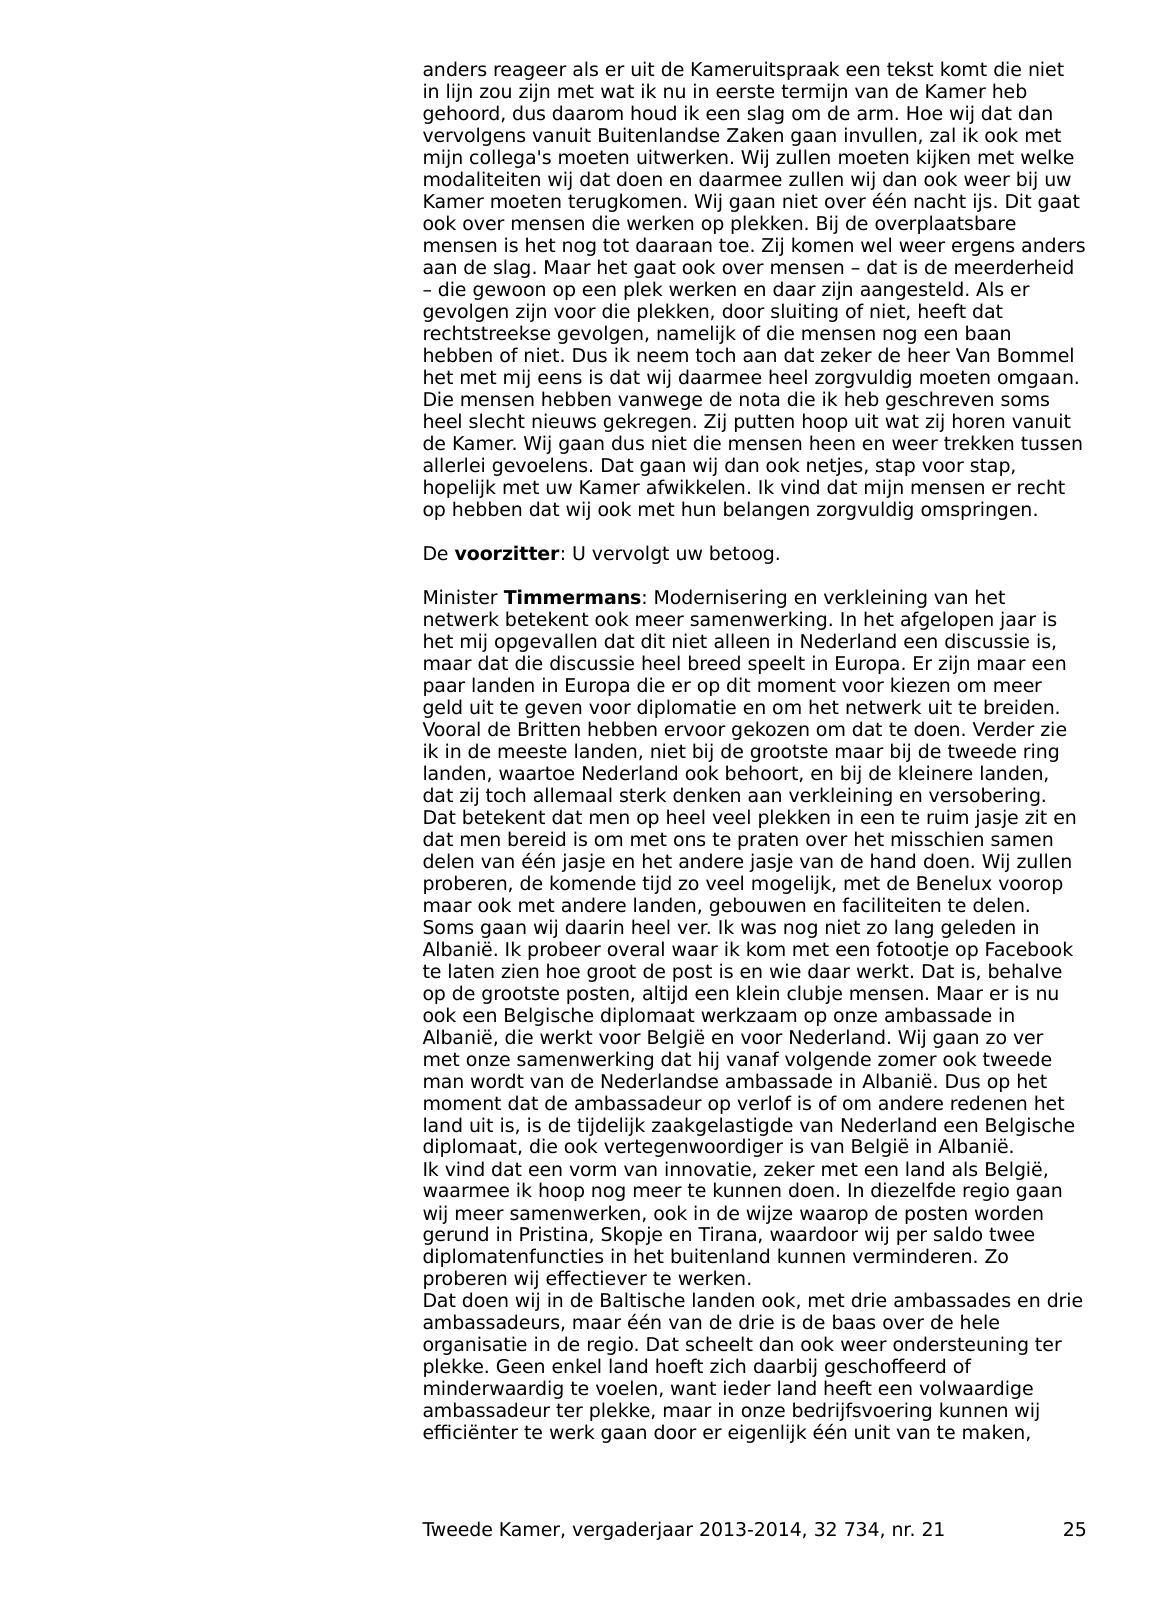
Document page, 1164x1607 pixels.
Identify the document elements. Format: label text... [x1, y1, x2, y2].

text Ik vind dat een vorm van innovatie, zeker met een land als België, waarmee ik hoop nog meer te kunnen doen. In diezelfde regio gaan wij meer samenwerken, ook in de wijze waarop de posten worden gerund in Pristina, Skopje en Tirana, waardoor wij per saldo twee diplomatenfuncties in het buitenland kunnen verminderen. Zo proberen wij effectiever te werken. [422, 1158, 1087, 1290]
text anders reageer als er uit de Kameruitspraak een tekst komt die niet in lijn zou zijn met wat ik nu in eerste termijn van de Kamer heb gehoord, dus daarom houd ik een slag om de arm. Hoe wij dat dan vervolgens vanuit Buitenlandse Zaken gaan invullen, zal ik ook met mijn collega's moeten uitwerken. Wij zullen moeten kijken met welke modaliteiten wij dat doen en daarmee zullen wij dan ook weer bij uw Kamer moeten terugkomen. Wij gaan niet over één nacht ijs. Dit gaat ook over mensen die werken op plekken. Bij de overplaatsbare mensen is het nog tot daaraan toe. Zij komen wel weer ergens anders aan de slag. Maar het gaat ook over mensen – dat is de meerderheid – die gewoon op een plek werken en daar zijn aangesteld. Als er gevolgen zijn voor die plekken, door sluiting of niet, heeft dat rechtstreekse gevolgen, namelijk of die mensen nog een baan hebben of niet. Dus ik neem toch aan dat zeker de heer Van Bommel het met mij eens is dat wij daarmee heel zorgvuldig moeten omgaan. Die mensen hebben vanwege de nota die ik heb geschreven soms heel slecht nieuws gekregen. Zij putten hoop uit wat zij horen vanuit de Kamer. Wij gaan dus niet die mensen heen en weer trekken tussen allerlei gevoelens. Dat gaan wij dan ook netjes, stap voor stap, hopelijk met uw Kamer afwikkelen. Ik vind dat mijn mensen er recht op hebben dat wij ook met hun belangen zorgvuldig omspringen. [422, 59, 1087, 521]
text Dat betekent dat men op heel veel plekken in een te ruim jasje zit en dat men bereid is om met ons te praten over het misschien samen delen van één jasje en het andere jasje van de hand doen. Wij zullen proberen, de komende tijd zo veel mogelijk, met de Benelux voorop maar ook met andere landen, gebouwen en faciliteiten te delen. [422, 807, 1087, 917]
text Dat doen wij in de Baltische landen ook, met drie ambassades en drie ambassadeurs, maar één van de drie is de baas over de hele organisatie in de regio. Dat scheelt dan ook weer ondersteuning ter plekke. Geen enkel land hoeft zich daarbij geschoffeerd of minderwaardig te voelen, want ieder land heeft een volwaardige ambassadeur ter plekke, maar in onze bedrijfsvoering kunnen wij efficiënter te werk gaan door er eigenlijk één unit van te maken, [422, 1290, 1087, 1444]
text Minister Timmermans: Modernisering en verkleining van het netwerk betekent ook meer samenwerking. In het afgelopen jaar is het mij opgevallen dat dit niet alleen in Nederland een discussie is, maar dat die discussie heel breed speelt in Europa. Er zijn maar een paar landen in Europa die er op dit moment voor kiezen om meer geld uit te geven voor diplomatie en om het netwerk uit te breiden. Vooral de Britten hebben ervoor gekozen om dat te doen. Verder zie ik in de meeste landen, niet bij de grootste maar bij de tweede ring landen, waartoe Nederland ook behoort, en bij de kleinere landen, dat zij toch allemaal sterk denken aan verkleining en versobering. [422, 587, 1087, 807]
text De voorzitter: U vervolgt uw betoog. [422, 543, 1087, 565]
text Soms gaan wij daarin heel ver. Ik was nog niet zo lang geleden in Albanië. Ik probeer overal waar ik kom met een fotootje op Facebook te laten zien hoe groot de post is en wie daar werkt. Dat is, behalve op de grootste posten, altijd een klein clubje mensen. Maar er is nu ook een Belgische diplomaat werkzaam op onze ambassade in Albanië, die werkt voor België en voor Nederland. Wij gaan zo ver met onze samenwerking dat hij vanaf volgende zomer ook tweede man wordt van de Nederlandse ambassade in Albanië. Dus op het moment dat de ambassadeur op verlof is of om andere redenen het land uit is, is de tijdelijk zaakgelastigde van Nederland een Belgische diplomaat, die ook vertegenwoordiger is van België in Albanië. [422, 917, 1087, 1158]
